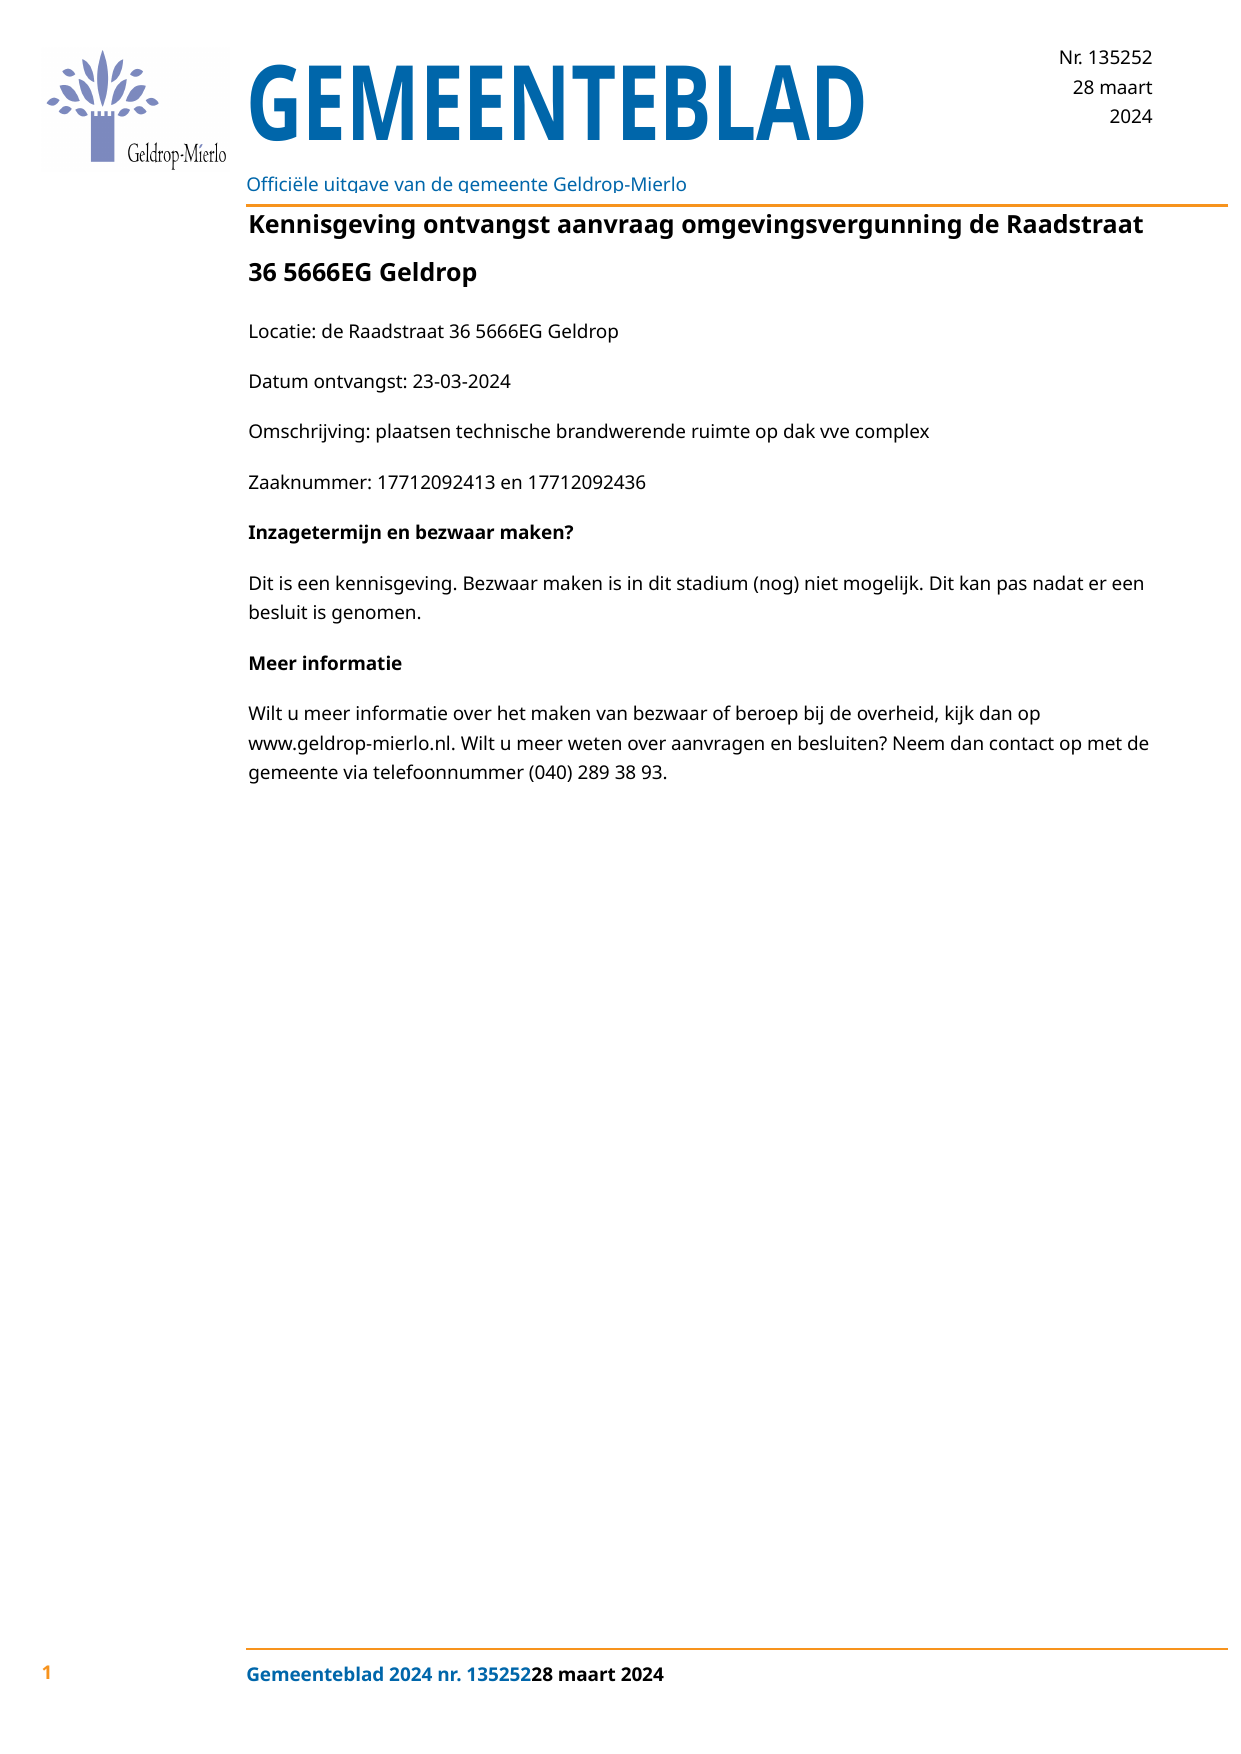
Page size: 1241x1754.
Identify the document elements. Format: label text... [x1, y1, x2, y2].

text Omschrijving: plaatsen technische brandwerende ruimte op dak vve complex [248, 419, 1152, 444]
text Dit is een kennisgeving. Bezwaar maken is in dit stadium (nog) niet mogelijk. Dit kan pas nadat er een besluit is genomen. [248, 570, 1152, 625]
text Kennisgeving ontvangst aanvraag omgevingsvergunning de Raadstraat 36 5666EG Geldrop [248, 207, 1152, 288]
text Wilt u meer informatie over het maken van bezwaar of beroep bij de overheid, kijk dan op www.geldrop-mierlo.nl. Wilt u meer weten over aanvragen en besluiten? Neem dan contact op met de gemeente via telefoonnummer (040) 289 38 93. [248, 700, 1152, 785]
text Meer informatie [248, 650, 1152, 676]
picture [41, 47, 231, 172]
text Datum ontvangst: 23-03-2024 [248, 368, 1152, 394]
text Locatie: de Raadstraat 36 5666EG Geldrop [248, 318, 1152, 344]
text Inzagetermijn en bezwaar maken? [248, 519, 1152, 545]
text Zaaknummer: 17712092413 en 17712092436 [248, 469, 1152, 495]
